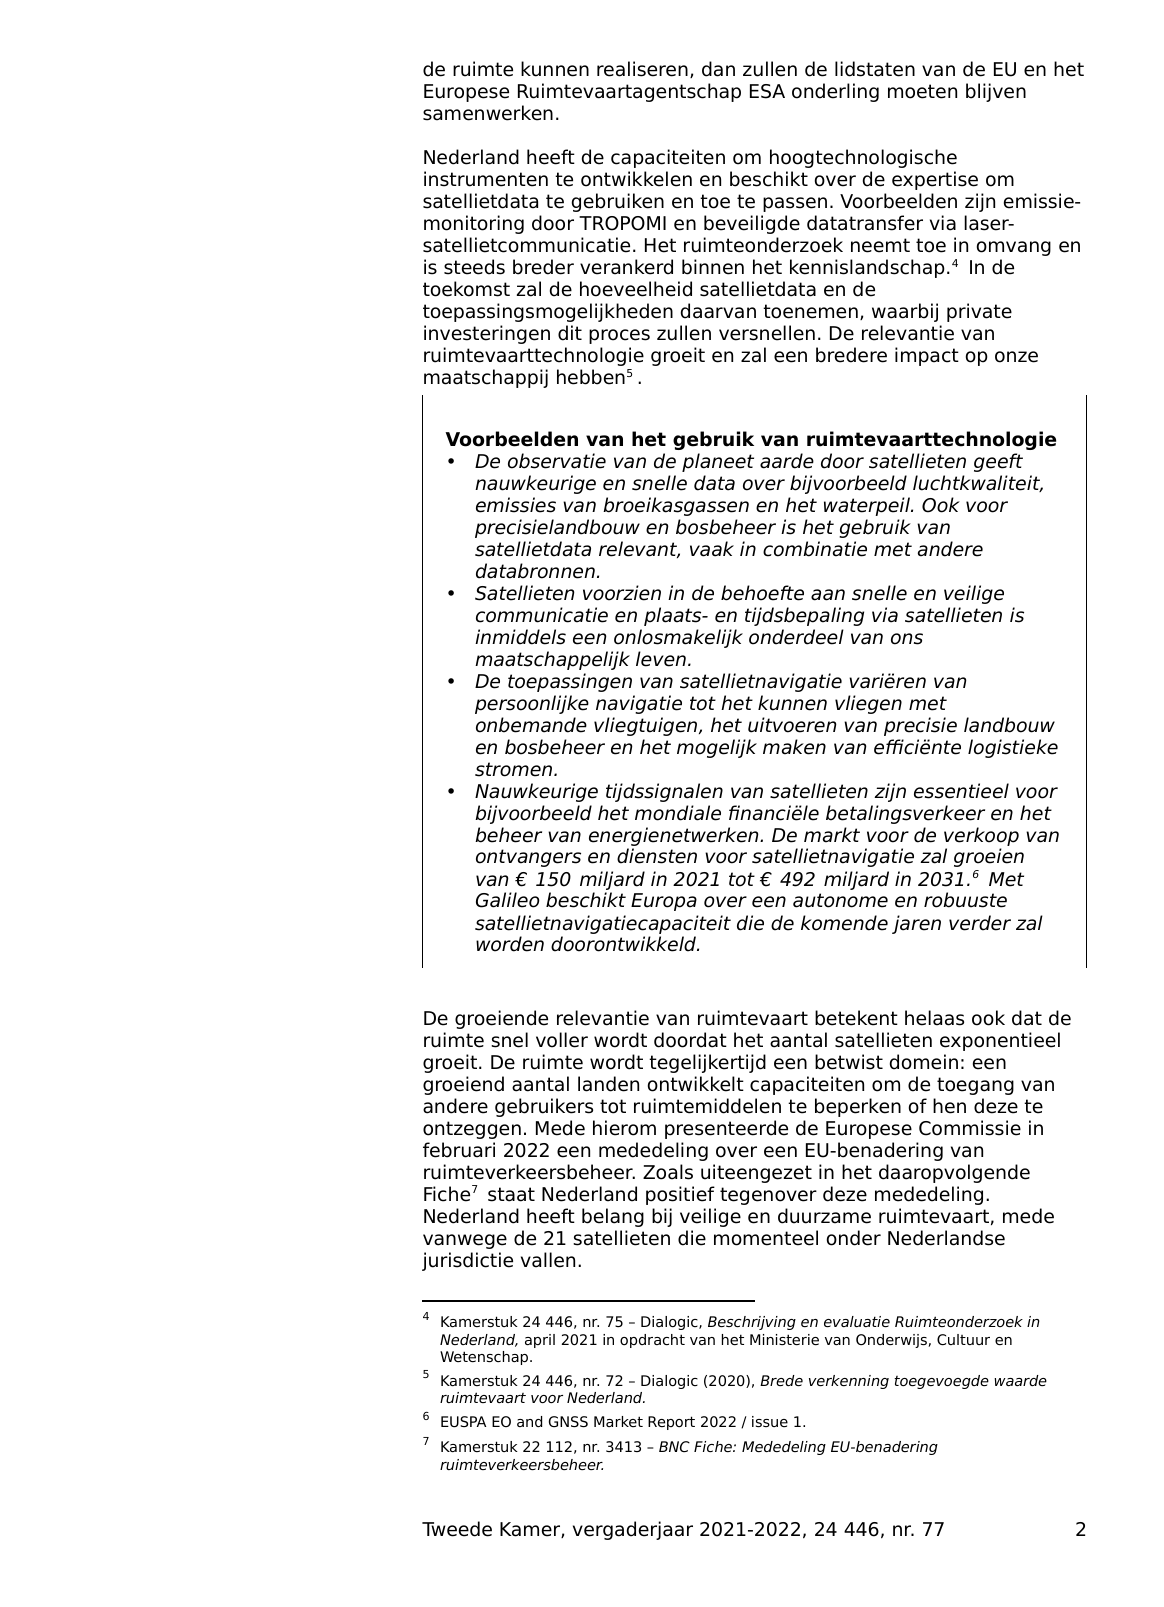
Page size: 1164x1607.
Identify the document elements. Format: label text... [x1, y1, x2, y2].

text De groeiende relevantie van ruimtevaart betekent helaas ook dat de ruimte snel voller wordt doordat het aantal satellieten exponentieel groeit. De ruimte wordt tegelijkertijd een betwist domein: een groeiend aantal landen ontwikkelt capaciteiten om de toegang van andere gebruikers tot ruimtemiddelen te beperken of hen deze te ontzeggen. Mede hierom presenteerde de Europese Commissie in februari 2022 een mededeling over een EU-benadering van ruimteverkeersbeheer. Zoals uiteengezet in het daaropvolgende Fiche staat Nederland positief tegenover deze mededeling. Nederland heeft belang bij veilige en duurzame ruimtevaart, mede vanwege de 21 satellieten die momenteel onder Nederlandse jurisdictie vallen. [422, 1008, 1087, 1272]
text de ruimte kunnen realiseren, dan zullen de lidstaten van de EU en het Europese Ruimtevaartagentschap ESA onderling moeten blijven samenwerken. [422, 59, 1087, 125]
text Nederland heeft de capaciteiten om hoogtechnologische instrumenten te ontwikkelen en beschikt over de expertise om satellietdata te gebruiken en toe te passen. Voorbeelden zijn emissie-monitoring door TROPOMI en beveiligde datatransfer via laser-satellietcommunicatie. Het ruimteonderzoek neemt toe in omvang en is steeds breder verankerd binnen het kennislandschap. In de toekomst zal de hoeveelheid satellietdata en de toepassingsmogelijkheden daarvan toenemen, waarbij private investeringen dit proces zullen versnellen. De relevantie van ruimtevaarttechnologie groeit en zal een bredere impact op onze maatschappij hebben. [422, 147, 1087, 389]
text Kamerstuk 24 446, nr. 72 – Dialogic (2020), Brede verkenning toegevoegde waarde ruimtevaart voor Nederland. [422, 1368, 1087, 1407]
text Kamerstuk 24 446, nr. 75 – Dialogic, Beschrijving en evaluatie Ruimteonderzoek in Nederland, april 2021 in opdracht van het Ministerie van Onderwijs, Cultuur en Wetenschap. [422, 1310, 1087, 1366]
text Kamerstuk 22 112, nr. 3413 – BNC Fiche: Mededeling EU-benadering ruimteverkeersbeheer. [422, 1435, 1087, 1474]
table_header Voorbeelden van het gebruik van ruimtevaarttechnologie • De observatie van de planeet aarde door satellieten geeft nauwkeurige en snelle data over bijvoorbeeld luchtkwaliteit, emissies van broeikasgassen en het waterpeil. Ook voor precisielandbouw en bosbeheer is het gebruik van satellietdata relevant, vaak in combinatie met andere databronnen. • Satellieten voorzien in de behoefte aan snelle en veilige communicatie en plaats- en tijdsbepaling via satellieten is inmiddels een onlosmakelijk onderdeel van ons maatschappelijk leven. • De toepassingen van satellietnavigatie variëren van persoonlijke navigatie tot het kunnen vliegen met onbemande vliegtuigen, het uitvoeren van precisie landbouw en bosbeheer en het mogelijk maken van efficiënte logistieke stromen. • Nauwkeurige tijdssignalen van satellieten zijn essentieel voor bijvoorbeeld het mondiale financiële betalingsverkeer en het beheer van energienetwerken. De markt voor de verkoop van ontvangers en diensten voor satellietnavigatie zal groeien van € 150 miljard in 2021 tot € 492 miljard in 2031. Met Galileo beschikt Europa over een autonome en robuuste satellietnavigatiecapaciteit die de komende jaren verder zal worden doorontwikkeld. [423, 395, 1086, 968]
